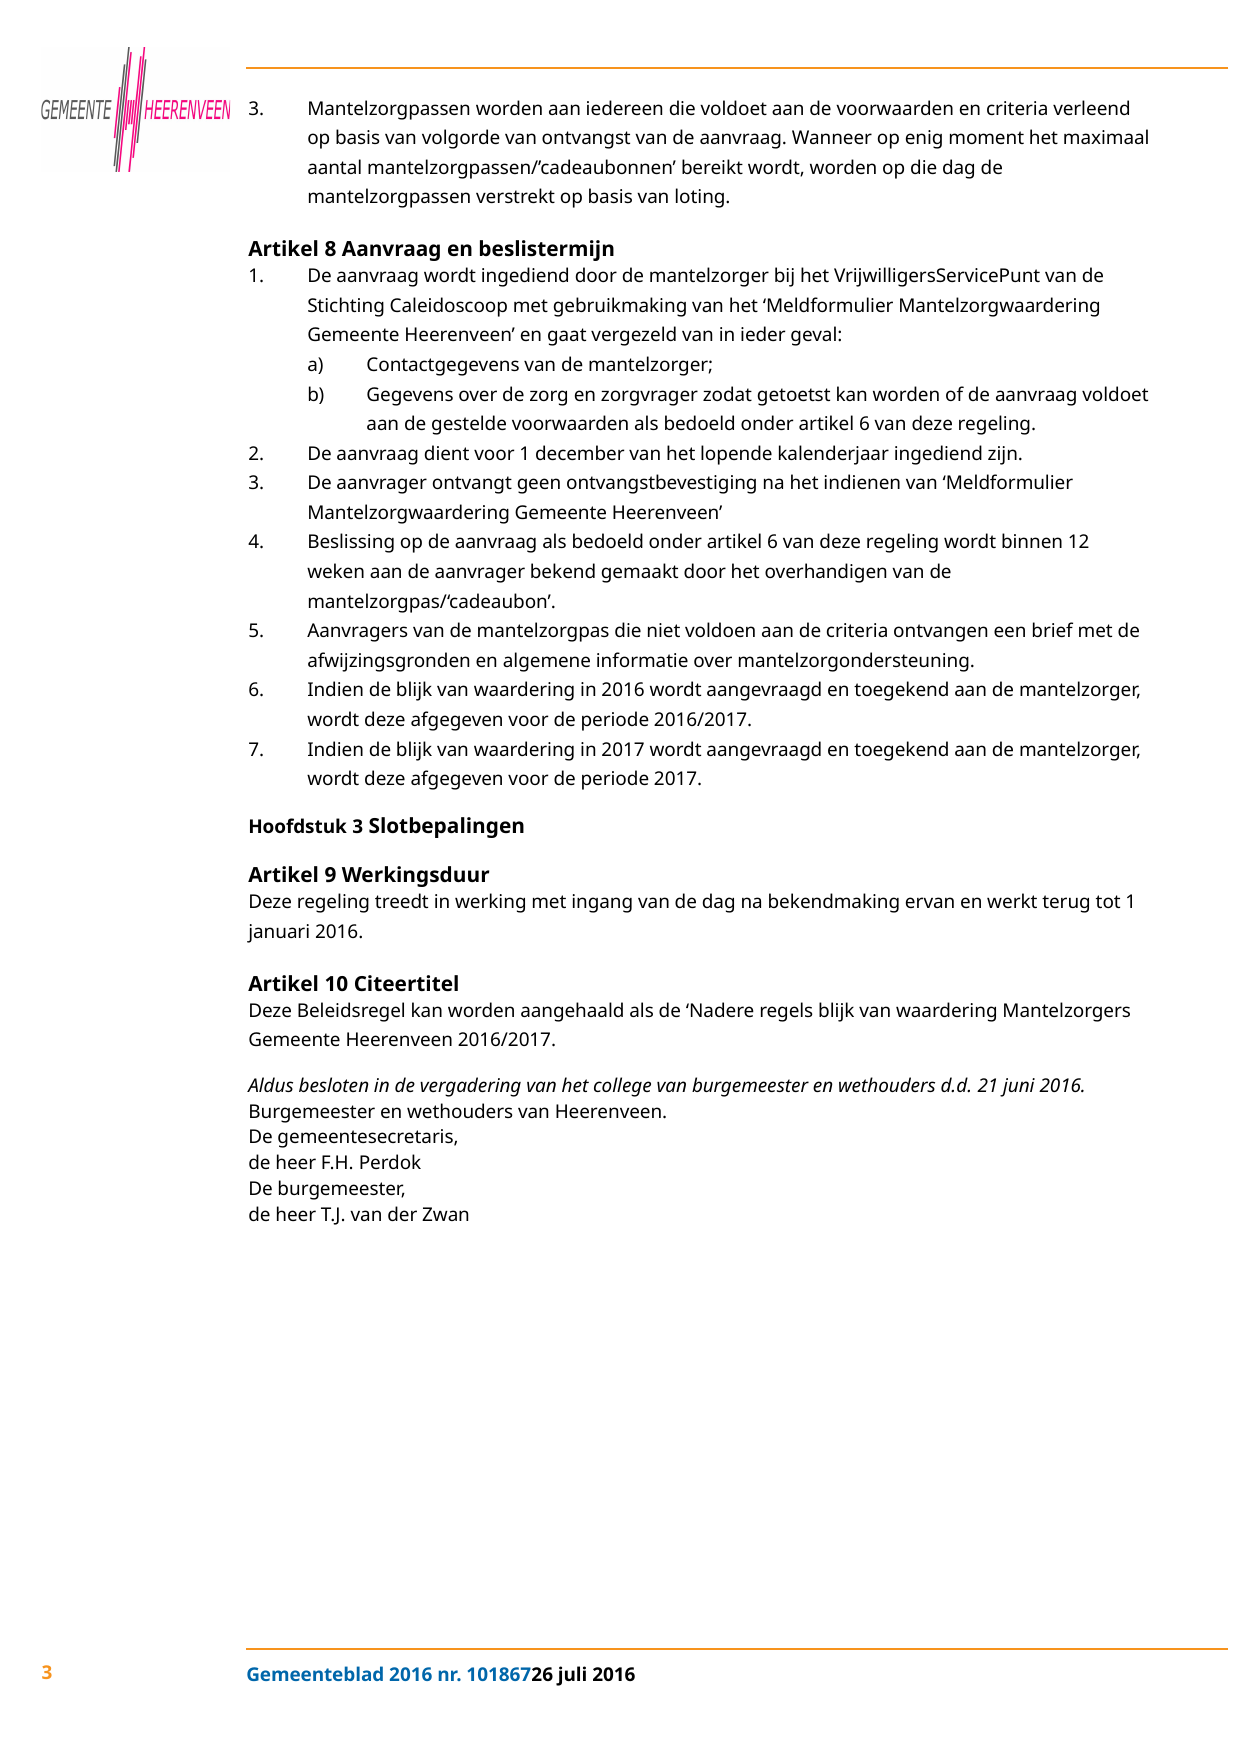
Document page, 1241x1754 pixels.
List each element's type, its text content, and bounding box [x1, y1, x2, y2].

text Artikel 9 Werkingsduur [248, 860, 1152, 889]
list Indien de blijk van waardering in 2016 wordt aangevraagd en toegekend aan de mantelzorger, wordt deze afgegeven voor de periode 2016/2017. [248, 677, 1152, 732]
list Contactgegevens van de mantelzorger; [307, 351, 1152, 377]
text de heer T.J. van der Zwan [248, 1201, 1152, 1227]
text Artikel 10 Citeertitel [248, 969, 1152, 997]
list Aanvragers van de mantelzorgpas die niet voldoen aan de criteria ontvangen een brief met de afwijzingsgronden en algemene informatie over mantelzorgondersteuning. [248, 617, 1152, 673]
text Hoofdstuk 3 Slotbepalingen [248, 811, 1152, 839]
text Deze regeling treedt in werking met ingang van de dag na bekendmaking ervan en werkt terug tot 1 januari 2016. [248, 889, 1152, 944]
list Indien de blijk van waardering in 2017 wordt aangevraagd en toegekend aan de mantelzorger, wordt deze afgegeven voor de periode 2017. [248, 736, 1152, 791]
list Gegevens over de zorg en zorgvrager zodat getoetst kan worden of de aanvraag voldoet aan de gestelde voorwaarden als bedoeld onder artikel 6 van deze regeling. [307, 381, 1152, 436]
list De aanvrager ontvangt geen ontvangstbevestiging na het indienen van ‘Meldformulier Mantelzorgwaardering Gemeente Heerenveen’ [248, 469, 1152, 525]
picture [41, 47, 231, 172]
text de heer F.H. Perdok [248, 1149, 1152, 1175]
text De burgemeester, [248, 1175, 1152, 1201]
text De gemeentesecretaris, [248, 1124, 1152, 1149]
list De aanvraag dient voor 1 december van het lopende kalenderjaar ingediend zijn. [248, 440, 1152, 466]
text Aldus besloten in de vergadering van het college van burgemeester en wethouders d.d. 21 juni 2016. [248, 1072, 1152, 1098]
list Mantelzorgpassen worden aan iedereen die voldoet aan de voorwaarden en criteria verleend op basis van volgorde van ontvangst van de aanvraag. Wanneer op enig moment het maximaal aantal mantelzorgpassen/’cadeaubonnen’ bereikt wordt, worden op die dag de mantelzorgpassen verstrekt op basis van loting. [248, 95, 1152, 209]
text Artikel 8 Aanvraag en beslistermijn [248, 234, 1152, 262]
list De aanvraag wordt ingediend door de mantelzorger bij het VrijwilligersServicePunt van de Stichting Caleidoscoop met gebruikmaking van het ‘Meldformulier Mantelzorgwaardering Gemeente Heerenveen’ en gaat vergezeld van in ieder geval: [248, 262, 1152, 347]
text Burgemeester en wethouders van Heerenveen. [248, 1098, 1152, 1124]
list Beslissing op de aanvraag als bedoeld onder artikel 6 van deze regeling wordt binnen 12 weken aan de aanvrager bekend gemaakt door het overhandigen van de mantelzorgpas/‘cadeaubon’. [248, 529, 1152, 613]
text Deze Beleidsregel kan worden aangehaald als de ‘Nadere regels blijk van waardering Mantelzorgers Gemeente Heerenveen 2016/2017. [248, 997, 1152, 1052]
